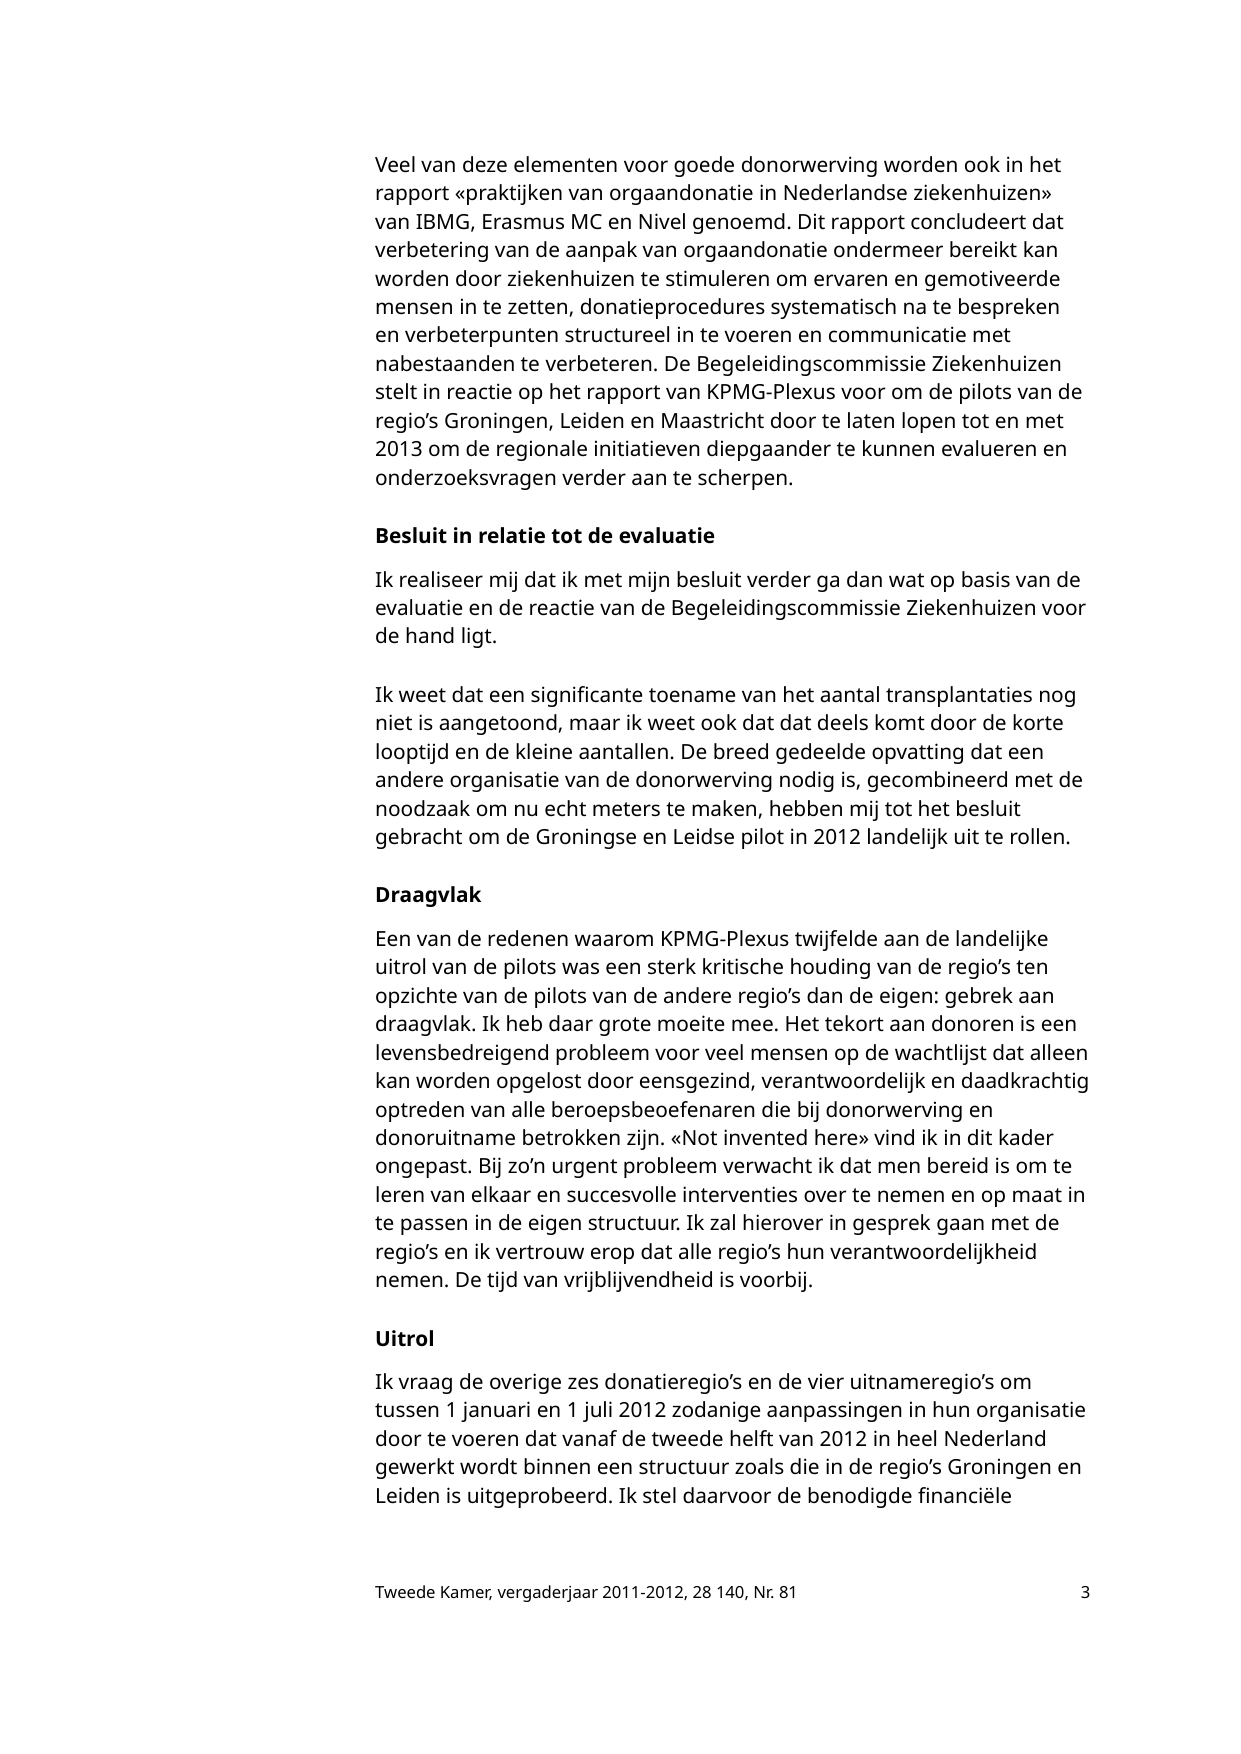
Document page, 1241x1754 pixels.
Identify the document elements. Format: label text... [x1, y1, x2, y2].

text Ik realiseer mij dat ik met mijn besluit verder ga dan wat op basis van de evaluatie en de reactie van de Begeleidingscommissie Ziekenhuizen voor de hand ligt. [375, 565, 1090, 650]
text Veel van deze elementen voor goede donorwerving worden ook in het rapport «praktijken van orgaandonatie in Nederlandse ziekenhuizen» van IBMG, Erasmus MC en Nivel genoemd. Dit rapport concludeert dat verbetering van de aanpak van orgaandonatie ondermeer bereikt kan worden door ziekenhuizen te stimuleren om ervaren en gemotiveerde mensen in te zetten, donatieprocedures systematisch na te bespreken en verbeterpunten structureel in te voeren en communicatie met nabestaanden te verbeteren. De Begeleidingscommissie Ziekenhuizen stelt in reactie op het rapport van KPMG-Plexus voor om de pilots van de regio’s Groningen, Leiden en Maastricht door te laten lopen tot en met 2013 om de regionale initiatieven diepgaander te kunnen evalueren en onderzoeksvragen verder aan te scherpen. [375, 150, 1090, 491]
text Besluit in relatie tot de evaluatie [375, 521, 1090, 550]
text Ik vraag de overige zes donatieregio’s en de vier uitnameregio’s om tussen 1 januari en 1 juli 2012 zodanige aanpassingen in hun organisatie door te voeren dat vanaf de tweede helft van 2012 in heel Nederland gewerkt wordt binnen een structuur zoals die in de regio’s Groningen en Leiden is uitgeprobeerd. Ik stel daarvoor de benodigde financiële [375, 1367, 1090, 1509]
text Draagvlak [375, 881, 1090, 909]
text Ik weet dat een significante toename van het aantal transplantaties nog niet is aangetoond, maar ik weet ook dat dat deels komt door de korte looptijd en de kleine aantallen. De breed gedeelde opvatting dat een andere organisatie van de donorwerving nodig is, gecombineerd met de noodzaak om nu echt meters te maken, hebben mij tot het besluit gebracht om de Groningse en Leidse pilot in 2012 landelijk uit te rollen. [375, 680, 1090, 851]
text Een van de redenen waarom KPMG-Plexus twijfelde aan de landelijke uitrol van de pilots was een sterk kritische houding van de regio’s ten opzichte van de pilots van de andere regio’s dan de eigen: gebrek aan draagvlak. Ik heb daar grote moeite mee. Het tekort aan donoren is een levensbedreigend probleem voor veel mensen op de wachtlijst dat alleen kan worden opgelost door eensgezind, verantwoordelijk en daadkrachtig optreden van alle beroepsbeoefenaren die bij donorwerving en donoruitname betrokken zijn. «Not invented here» vind ik in dit kader ongepast. Bij zo’n urgent probleem verwacht ik dat men bereid is om te leren van elkaar en succesvolle interventies over te nemen en op maat in te passen in de eigen structuur. Ik zal hierover in gesprek gaan met de regio’s en ik vertrouw erop dat alle regio’s hun verantwoordelijkheid nemen. De tijd van vrijblijvendheid is voorbij. [375, 924, 1090, 1294]
text Uitrol [375, 1324, 1090, 1352]
